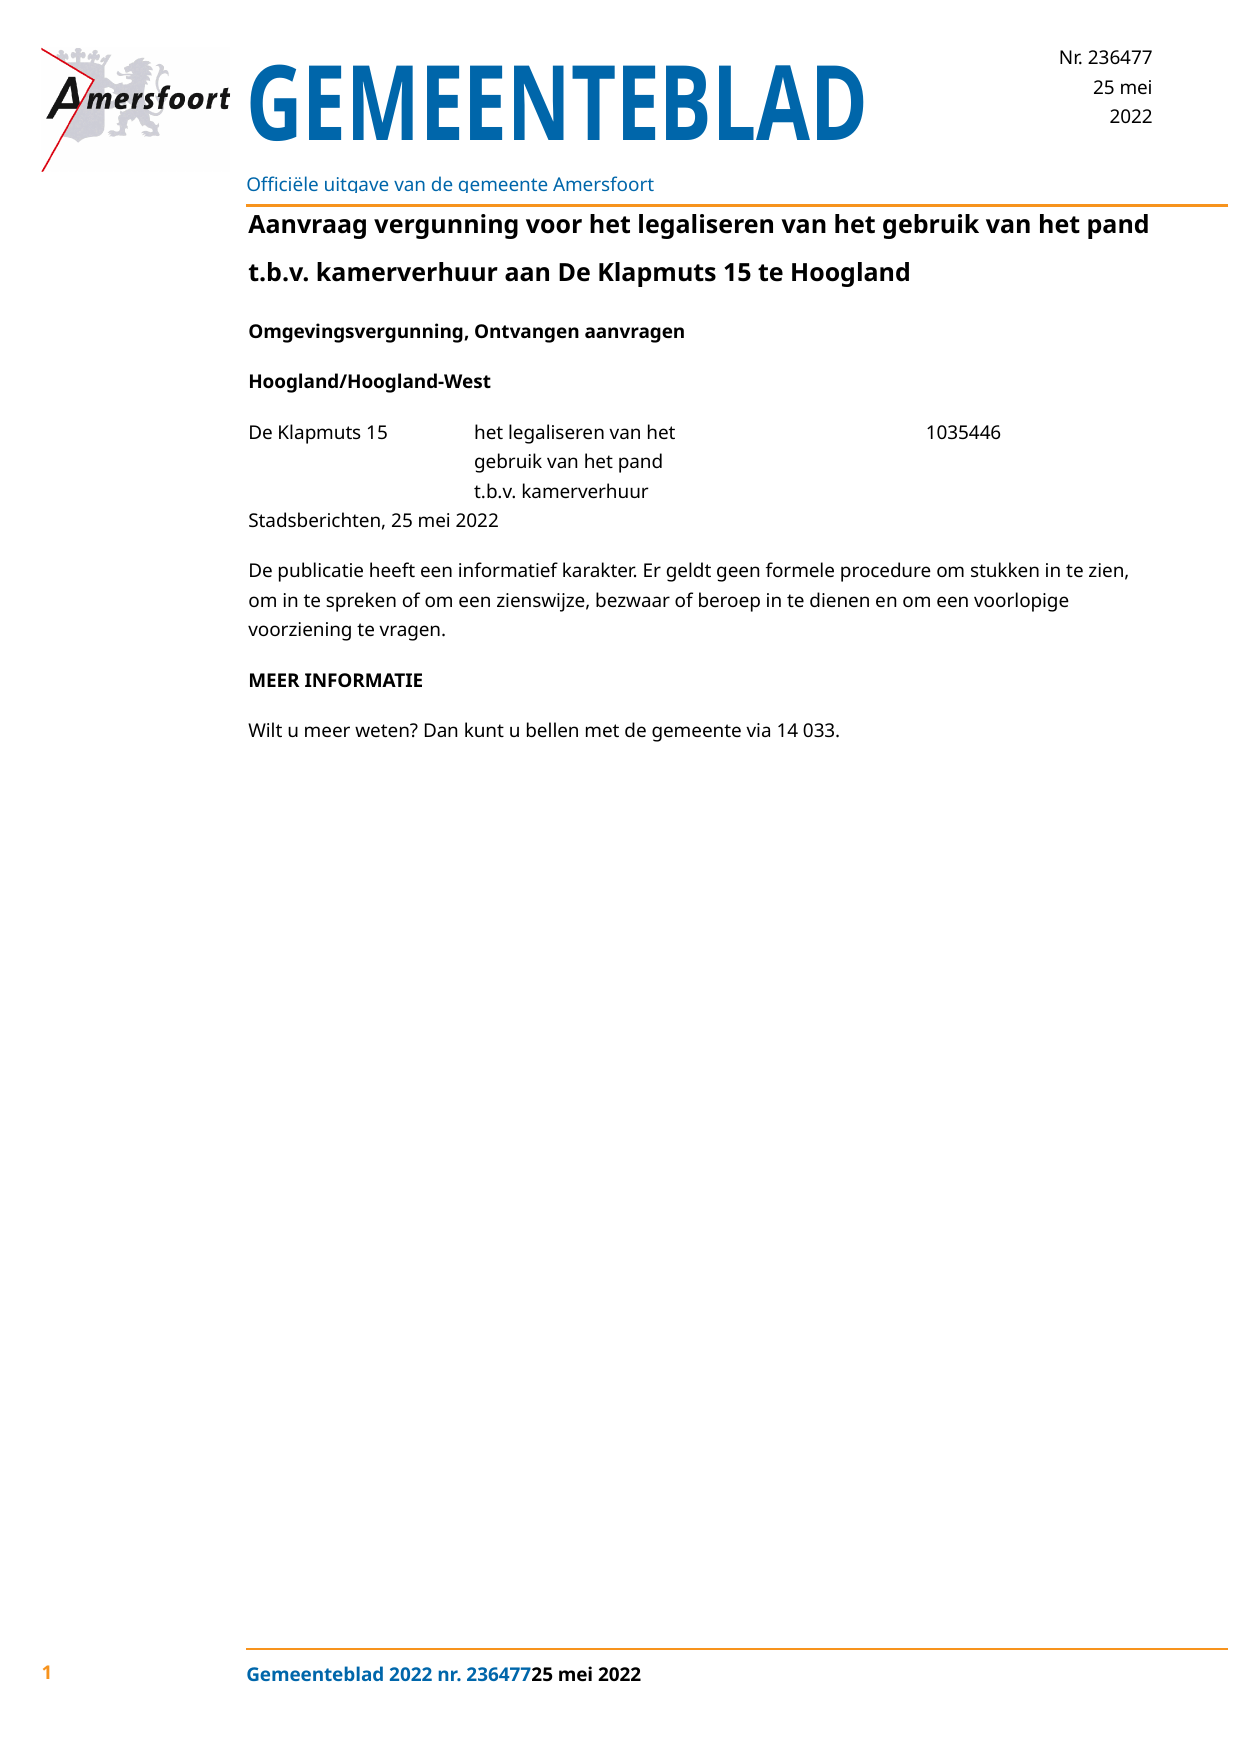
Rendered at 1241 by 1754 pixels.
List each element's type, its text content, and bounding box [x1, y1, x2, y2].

text Omgevingsvergunning, Ontvangen aanvragen [248, 318, 1152, 344]
table_header De Klapmuts 15 [248, 419, 474, 504]
text MEER INFORMATIE [248, 667, 1152, 693]
table_header 1035446 [926, 419, 1152, 504]
text Aanvraag vergunning voor het legaliseren van het gebruik van het pand t.b.v. kamerverhuur aan De Klapmuts 15 te Hoogland [248, 207, 1152, 288]
table_header [700, 419, 926, 504]
picture [41, 47, 231, 172]
text De publicatie heeft een informatief karakter. Er geldt geen formele procedure om stukken in te zien, om in te spreken of om een zienswijze, bezwaar of beroep in te dienen en om een voorlopige voorziening te vragen. [248, 557, 1152, 642]
text Stadsberichten, 25 mei 2022 [248, 507, 1152, 533]
table_header het legaliseren van het gebruik van het pand t.b.v. kamerverhuur [474, 419, 700, 504]
text Hoogland/Hoogland-West [248, 368, 1152, 394]
text Wilt u meer weten? Dan kunt u bellen met de gemeente via 14 033. [248, 717, 1152, 743]
